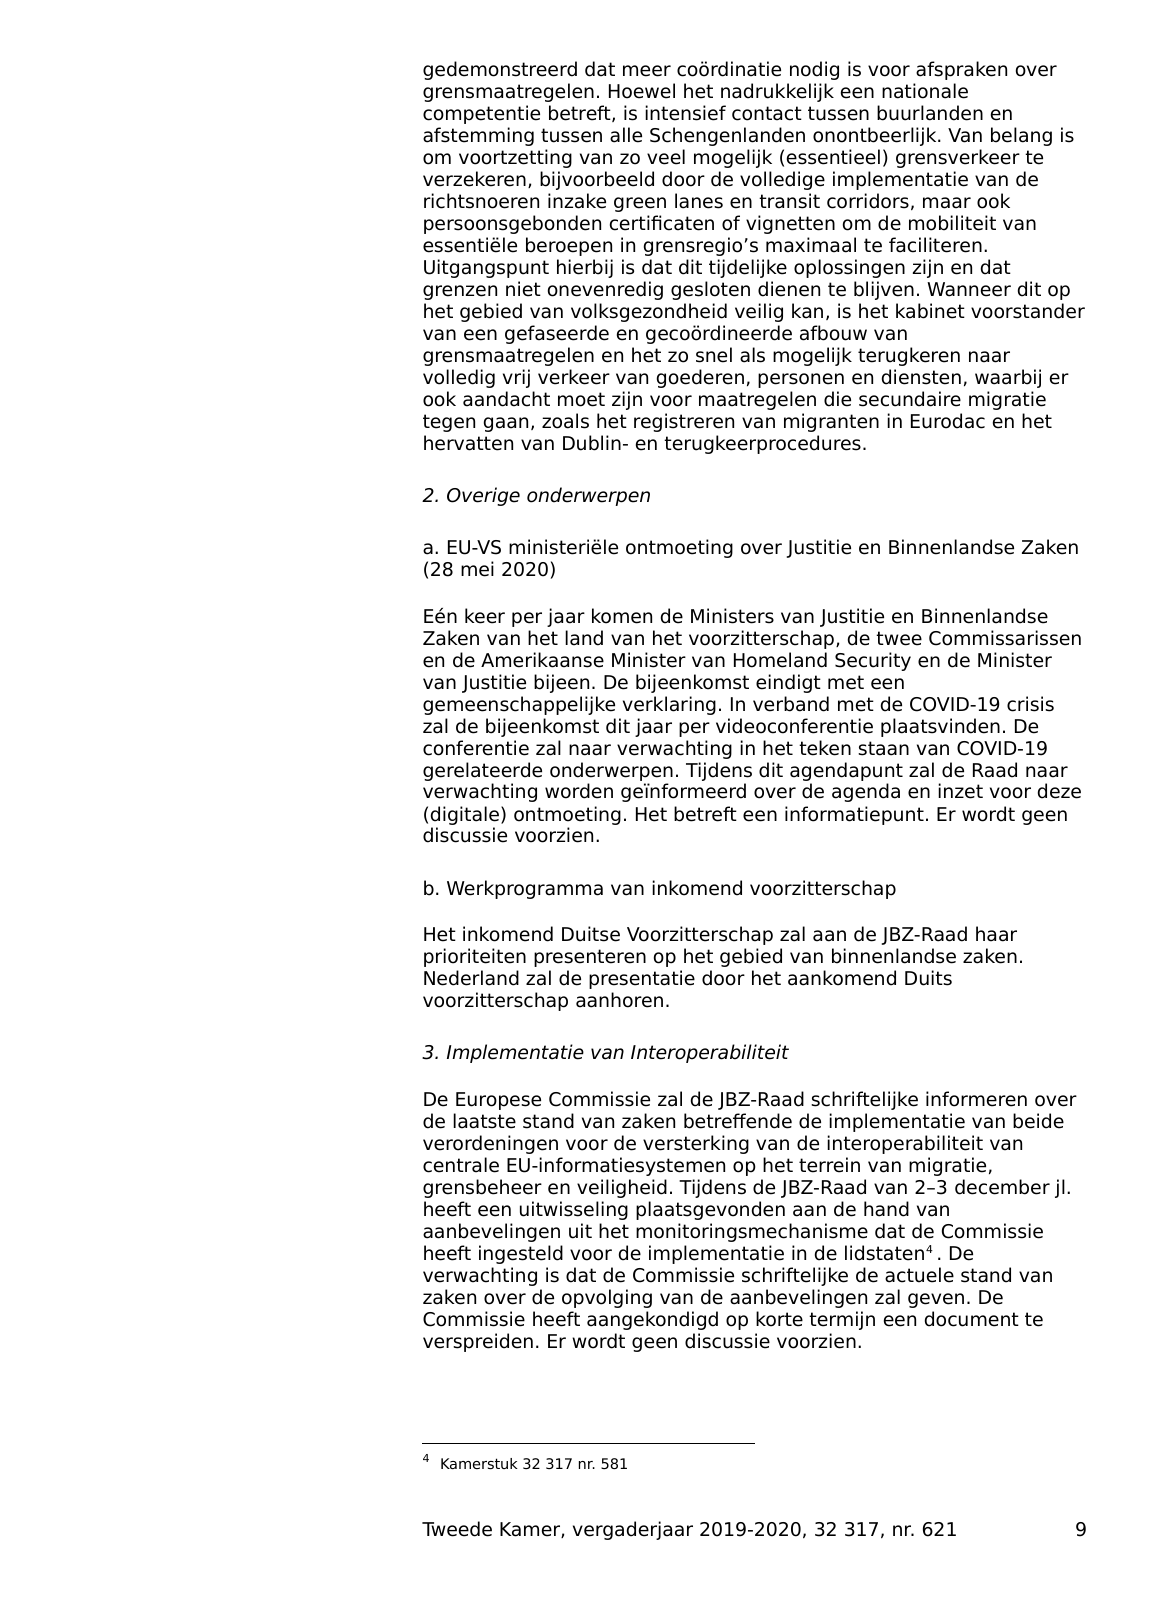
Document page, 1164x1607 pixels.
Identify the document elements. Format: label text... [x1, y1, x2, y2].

subtitle a. EU-VS ministeriële ontmoeting over Justitie en Binnenlandse Zaken (28 mei 2020) [422, 537, 1087, 581]
subtitle 3. Implementatie van Interoperabiliteit [422, 1042, 1087, 1064]
text De Europese Commissie zal de JBZ-Raad schriftelijke informeren over de laatste stand van zaken betreffende de implementatie van beide verordeningen voor de versterking van de interoperabiliteit van centrale EU-informatiesystemen op het terrein van migratie, grensbeheer en veiligheid. Tijdens de JBZ-Raad van 2–3 december jl. heeft een uitwisseling plaatsgevonden aan de hand van aanbevelingen uit het monitoringsmechanisme dat de Commissie heeft ingesteld voor de implementatie in de lidstaten. De verwachting is dat de Commissie schriftelijke de actuele stand van zaken over de opvolging van de aanbevelingen zal geven. De Commissie heeft aangekondigd op korte termijn een document te verspreiden. Er wordt geen discussie voorzien. [422, 1089, 1087, 1353]
text gedemonstreerd dat meer coördinatie nodig is voor afspraken over grensmaatregelen. Hoewel het nadrukkelijk een nationale competentie betreft, is intensief contact tussen buurlanden en afstemming tussen alle Schengenlanden onontbeerlijk. Van belang is om voortzetting van zo veel mogelijk (essentieel) grensverkeer te verzekeren, bijvoorbeeld door de volledige implementatie van de richtsnoeren inzake green lanes en transit corridors, maar ook persoonsgebonden certificaten of vignetten om de mobiliteit van essentiële beroepen in grensregio’s maximaal te faciliteren. Uitgangspunt hierbij is dat dit tijdelijke oplossingen zijn en dat grenzen niet onevenredig gesloten dienen te blijven. Wanneer dit op het gebied van volksgezondheid veilig kan, is het kabinet voorstander van een gefaseerde en gecoördineerde afbouw van grensmaatregelen en het zo snel als mogelijk terugkeren naar volledig vrij verkeer van goederen, personen en diensten, waarbij er ook aandacht moet zijn voor maatregelen die secundaire migratie tegen gaan, zoals het registreren van migranten in Eurodac en het hervatten van Dublin- en terugkeerprocedures. [422, 59, 1087, 455]
subtitle 2. Overige onderwerpen [422, 485, 1087, 507]
text Het inkomend Duitse Voorzitterschap zal aan de JBZ-Raad haar prioriteiten presenteren op het gebied van binnenlandse zaken. Nederland zal de presentatie door het aankomend Duits voorzitterschap aanhoren. [422, 924, 1087, 1012]
subtitle b. Werkprogramma van inkomend voorzitterschap [422, 877, 1087, 899]
text Kamerstuk 32 317 nr. 581 [422, 1452, 1087, 1474]
text Eén keer per jaar komen de Ministers van Justitie en Binnenlandse Zaken van het land van het voorzitterschap, de twee Commissarissen en de Amerikaanse Minister van Homeland Security en de Minister van Justitie bijeen. De bijeenkomst eindigt met een gemeenschappelijke verklaring. In verband met de COVID-19 crisis zal de bijeenkomst dit jaar per videoconferentie plaatsvinden. De conferentie zal naar verwachting in het teken staan van COVID-19 gerelateerde onderwerpen. Tijdens dit agendapunt zal de Raad naar verwachting worden geïnformeerd over de agenda en inzet voor deze (digitale) ontmoeting. Het betreft een informatiepunt. Er wordt geen discussie voorzien. [422, 606, 1087, 847]
